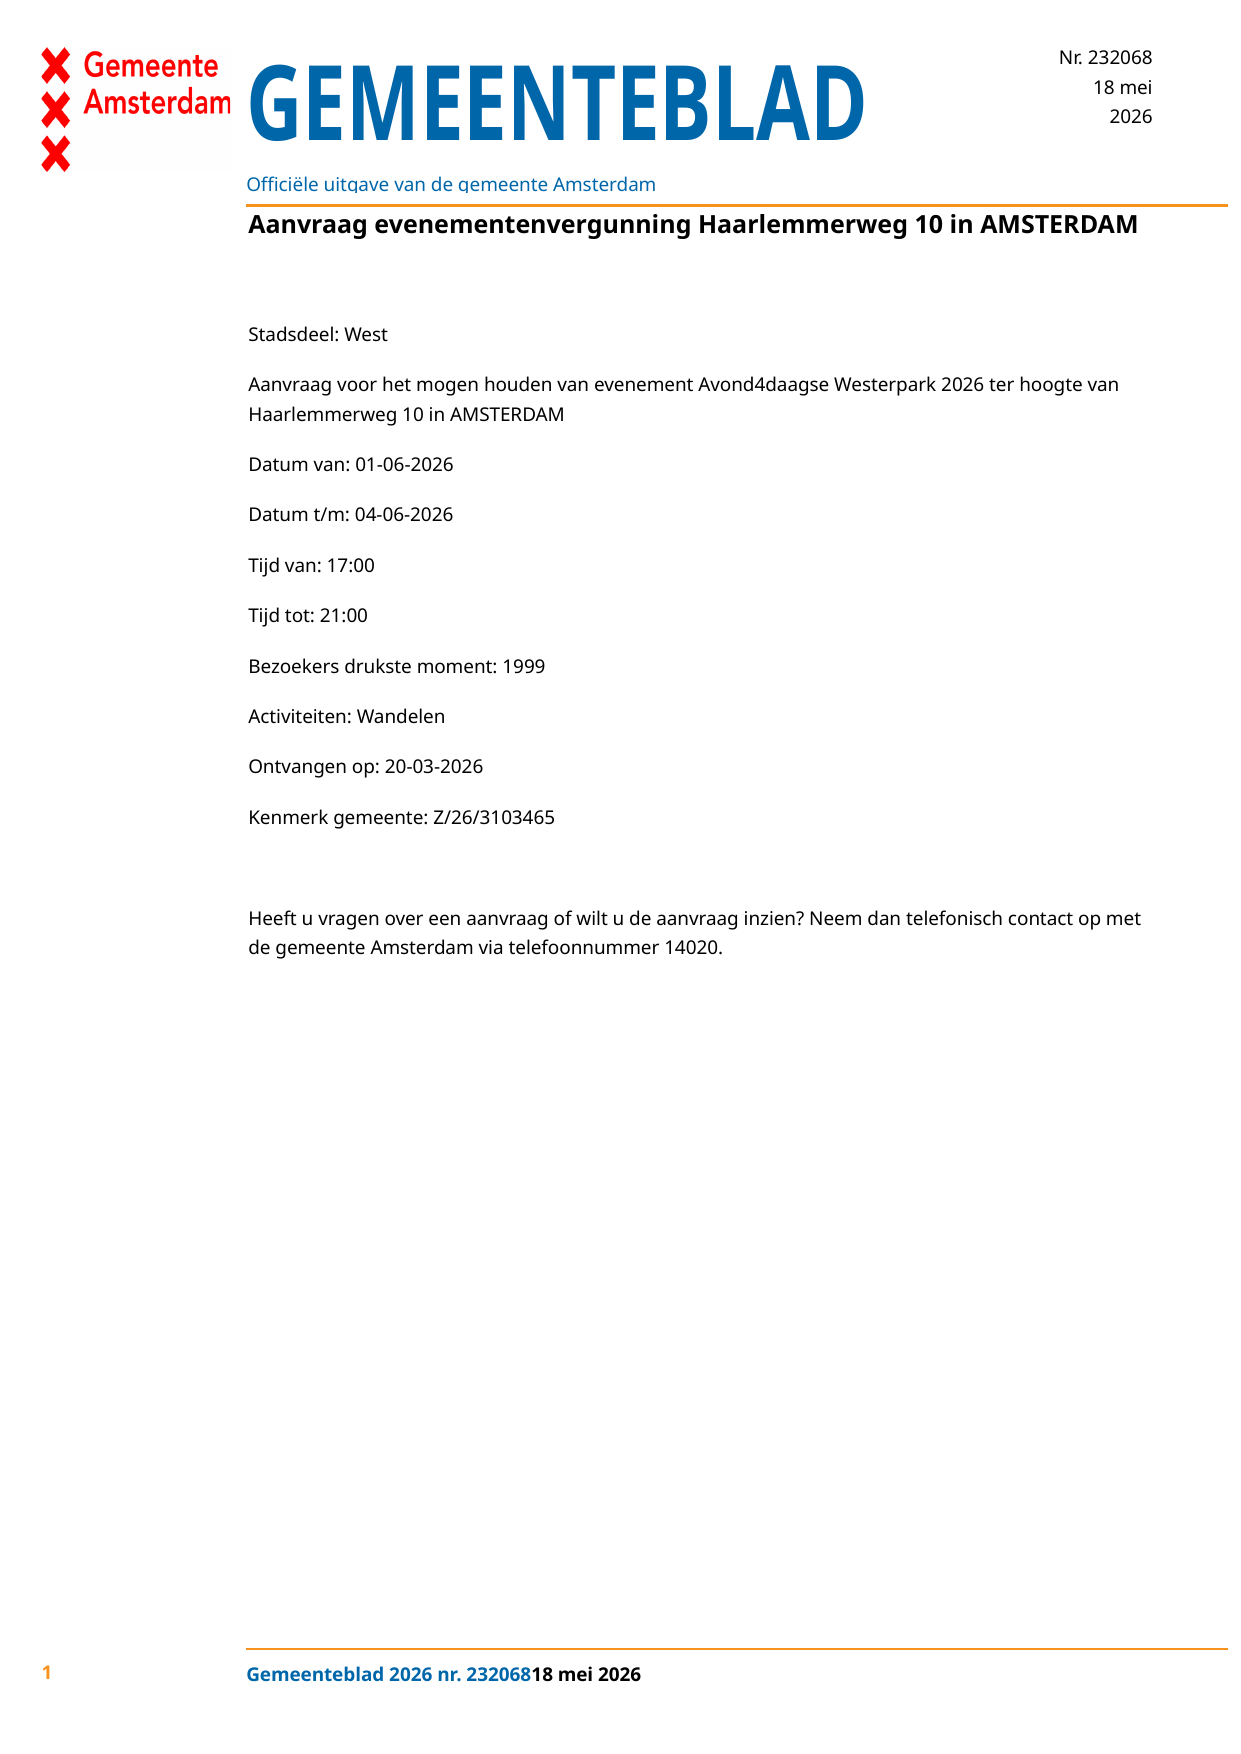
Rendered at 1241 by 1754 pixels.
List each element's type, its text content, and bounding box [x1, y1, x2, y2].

text Aanvraag evenementenvergunning Haarlemmerweg 10 in AMSTERDAM [248, 207, 1152, 241]
text Activiteiten: Wandelen [248, 703, 1152, 729]
text Datum van: 01-06-2026 [248, 451, 1152, 477]
picture [41, 47, 231, 172]
text Stadsdeel: West [248, 321, 1152, 346]
text Bezoekers drukste moment: 1999 [248, 653, 1152, 678]
text Kenmerk gemeente: Z/26/3103465 [248, 804, 1152, 830]
text Datum t/m: 04-06-2026 [248, 502, 1152, 527]
text Tijd van: 17:00 [248, 552, 1152, 578]
text Ontvangen op: 20-03-2026 [248, 754, 1152, 779]
text Aanvraag voor het mogen houden van evenement Avond4daagse Westerpark 2026 ter hoogte van Haarlemmerweg 10 in AMSTERDAM [248, 371, 1152, 426]
text Tijd tot: 21:00 [248, 602, 1152, 628]
text Heeft u vragen over een aanvraag of wilt u de aanvraag inzien? Neem dan telefonisch contact op met de gemeente Amsterdam via telefoonnummer 14020. [248, 905, 1152, 960]
